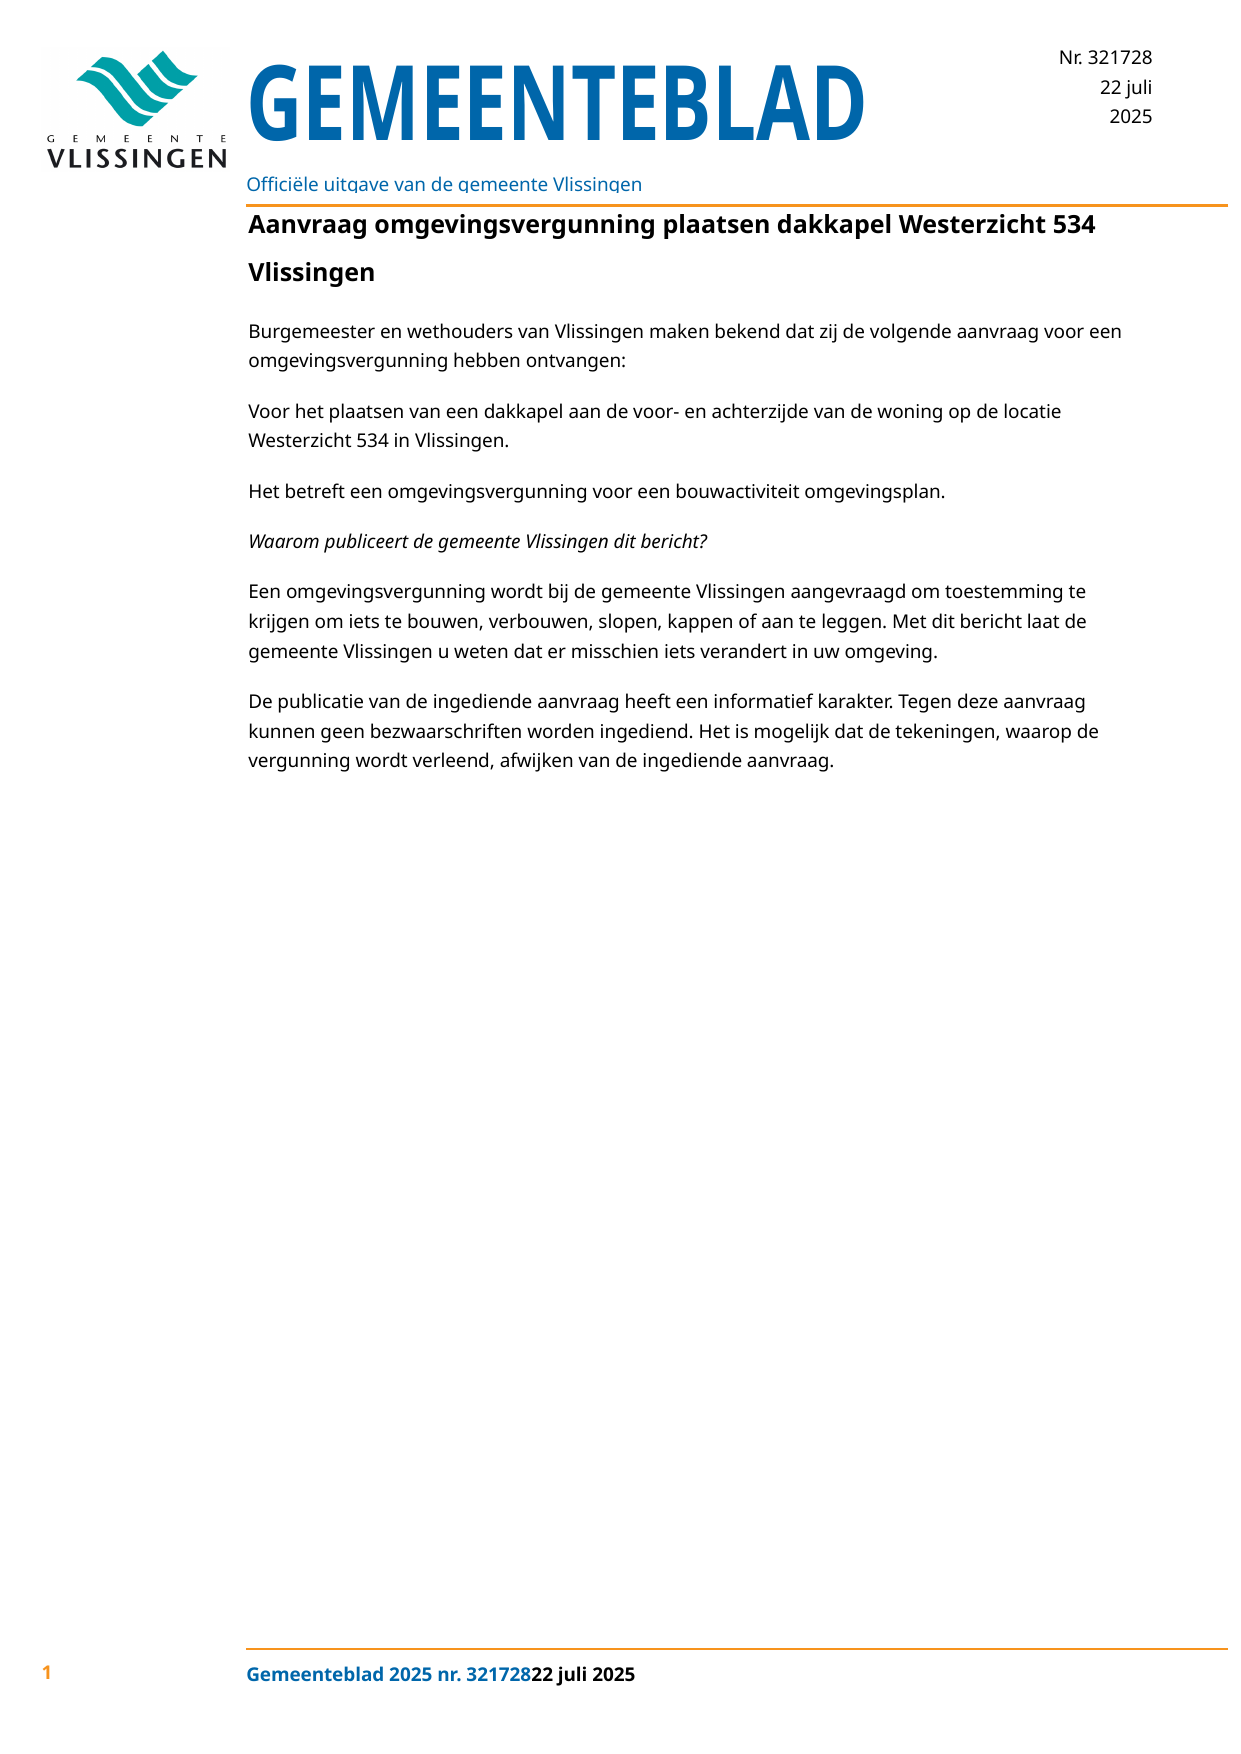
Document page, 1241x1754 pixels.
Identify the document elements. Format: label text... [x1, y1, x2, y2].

picture [41, 47, 231, 172]
text Waarom publiceert de gemeente Vlissingen dit bericht? [248, 528, 1152, 554]
text De publicatie van de ingediende aanvraag heeft een informatief karakter. Tegen deze aanvraag kunnen geen bezwaarschriften worden ingediend. Het is mogelijk dat de tekeningen, waarop de vergunning wordt verleend, afwijken van de ingediende aanvraag. [248, 688, 1152, 773]
text Aanvraag omgevingsvergunning plaatsen dakkapel Westerzicht 534 Vlissingen [248, 207, 1152, 288]
text Een omgevingsvergunning wordt bij de gemeente Vlissingen aangevraagd om toestemming te krijgen om iets te bouwen, verbouwen, slopen, kappen of aan te leggen. Met dit bericht laat de gemeente Vlissingen u weten dat er misschien iets verandert in uw omgeving. [248, 579, 1152, 664]
text Burgemeester en wethouders van Vlissingen maken bekend dat zij de volgende aanvraag voor een omgevingsvergunning hebben ontvangen: [248, 318, 1152, 373]
text Het betreft een omgevingsvergunning voor een bouwactiviteit omgevingsplan. [248, 478, 1152, 504]
text Voor het plaatsen van een dakkapel aan de voor- en achterzijde van de woning op de locatie Westerzicht 534 in Vlissingen. [248, 398, 1152, 453]
